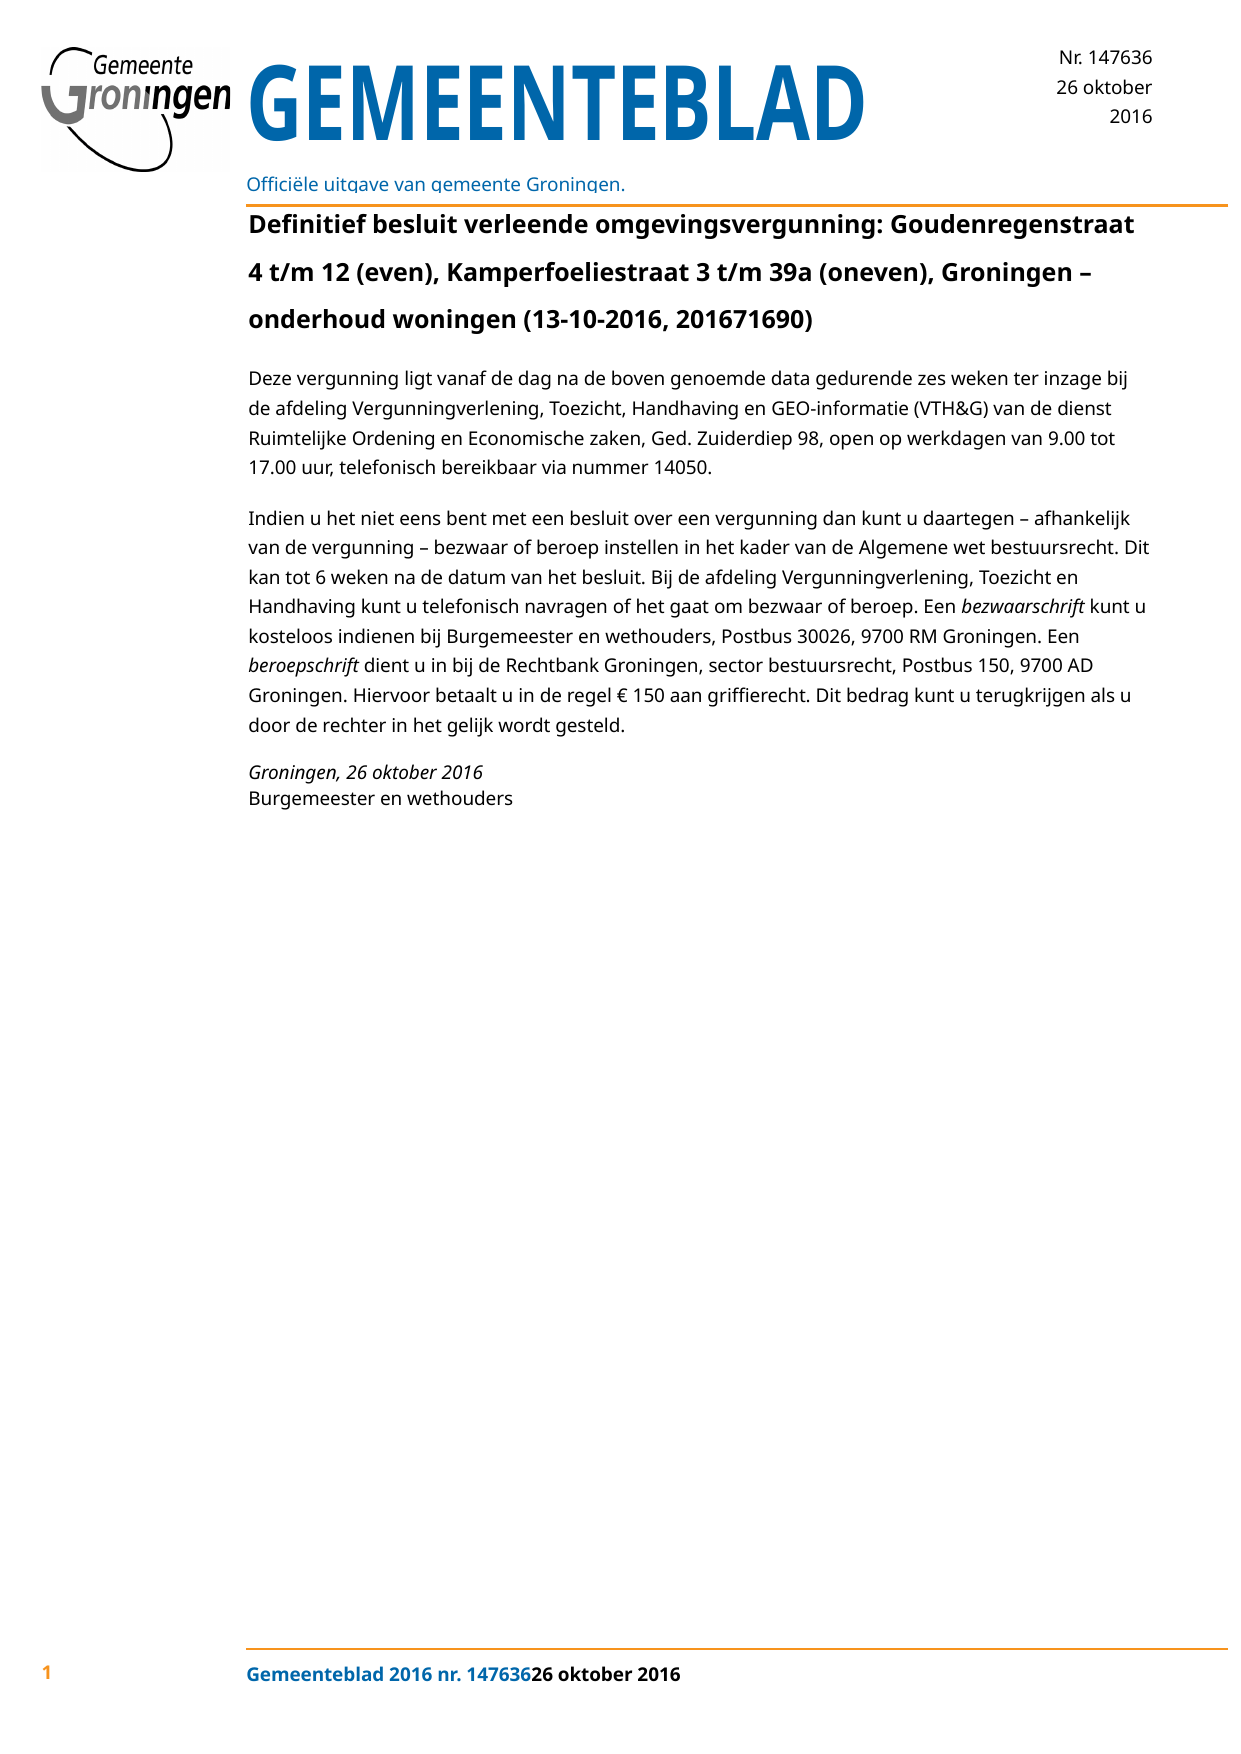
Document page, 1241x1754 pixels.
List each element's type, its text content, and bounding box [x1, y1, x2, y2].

text Deze vergunning ligt vanaf de dag na de boven genoemde data gedurende zes weken ter inzage bij de afdeling Vergunningverlening, Toezicht, Handhaving en GEO-informatie (VTH&G) van de dienst Ruimtelijke Ordening en Economische zaken, Ged. Zuiderdiep 98, open op werkdagen van 9.00 tot 17.00 uur, telefonisch bereikbaar via nummer 14050. [248, 366, 1152, 480]
text Definitief besluit verleende omgevingsvergunning: Goudenregenstraat 4 t/m 12 (even), Kamperfoeliestraat 3 t/m 39a (oneven), Groningen – onderhoud woningen (13-10-2016, 201671690) [248, 207, 1152, 336]
picture [41, 47, 231, 172]
text Groningen, 26 oktober 2016 [248, 759, 1152, 785]
text Indien u het niet eens bent met een besluit over een vergunning dan kunt u daartegen – afhankelijk van de vergunning – bezwaar of beroep instellen in het kader van de Algemene wet bestuursrecht. Dit kan tot 6 weken na de datum van het besluit. Bij de afdeling Vergunningverlening, Toezicht en Handhaving kunt u telefonisch navragen of het gaat om bezwaar of beroep. Een bezwaarschrift kunt u kosteloos indienen bij Burgemeester en wethouders, Postbus 30026, 9700 RM Groningen. Een beroepschrift dient u in bij de Rechtbank Groningen, sector bestuursrecht, Postbus 150, 9700 AD Groningen. Hiervoor betaalt u in de regel € 150 aan griffierecht. Dit bedrag kunt u terugkrijgen als u door de rechter in het gelijk wordt gesteld. [248, 505, 1152, 737]
text Burgemeester en wethouders [248, 785, 1152, 811]
